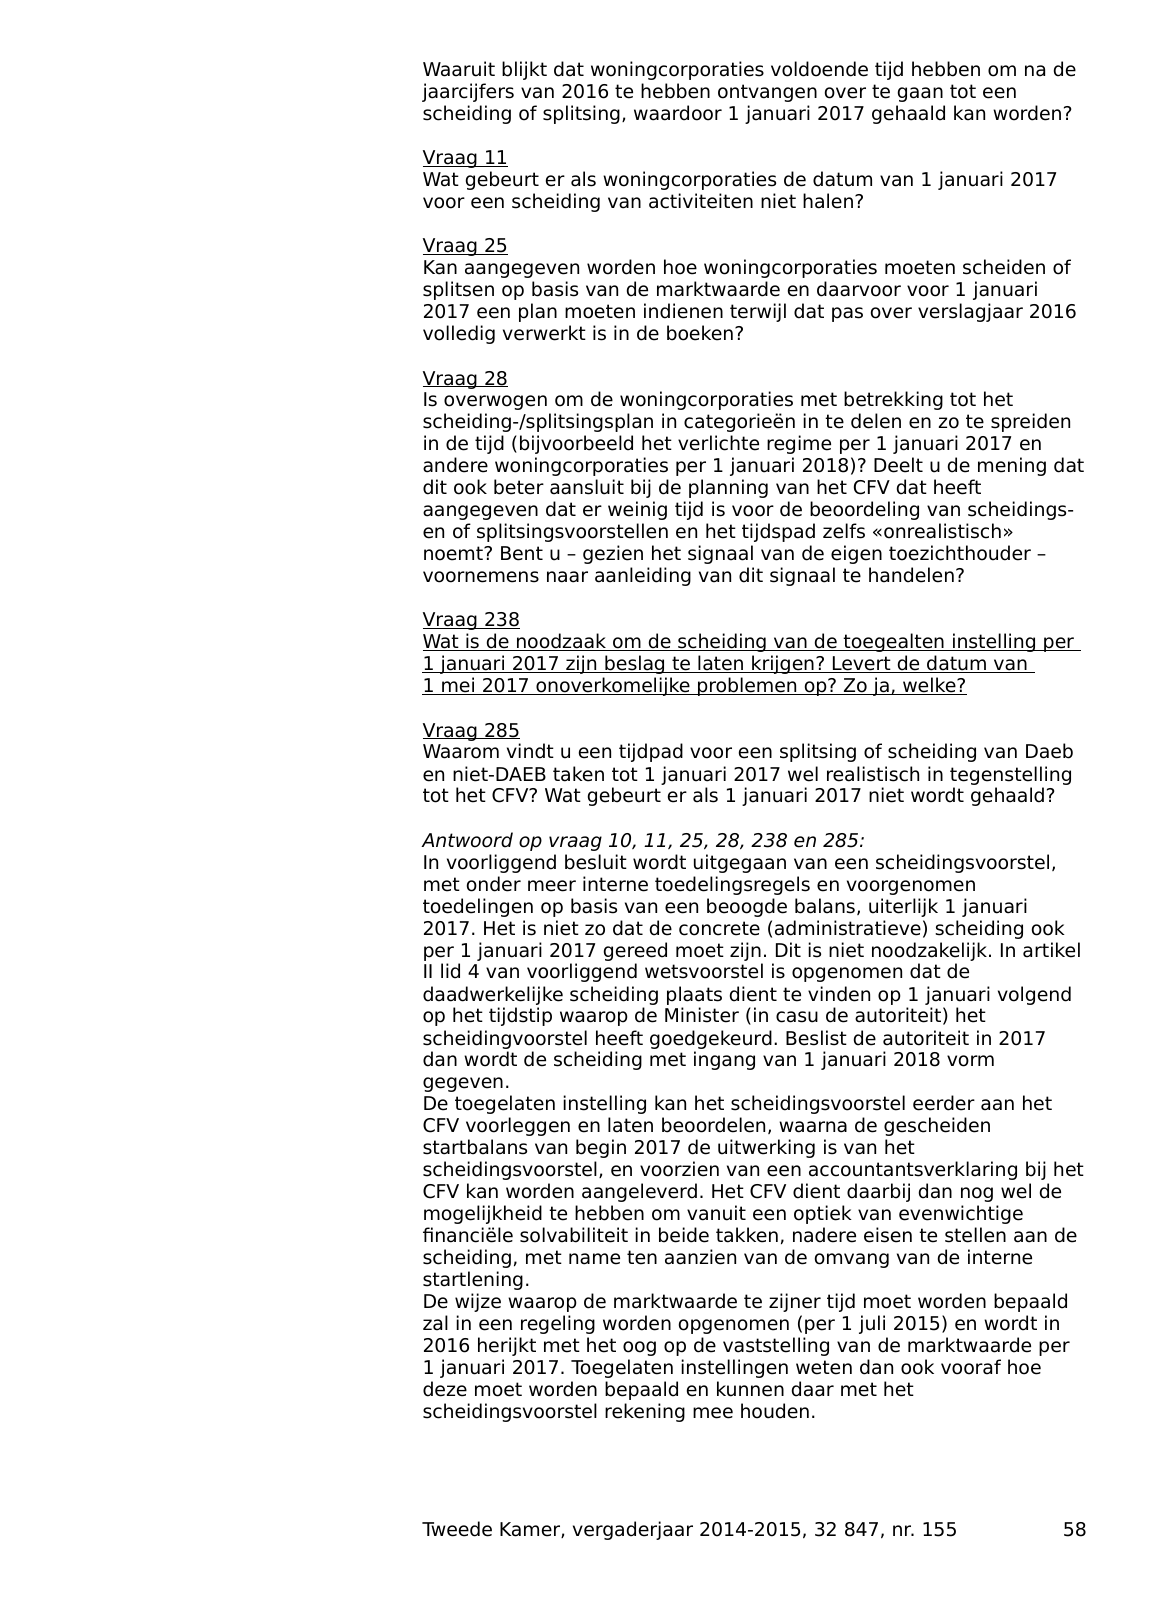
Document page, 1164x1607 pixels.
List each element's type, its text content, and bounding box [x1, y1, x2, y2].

text Waaruit blijkt dat woningcorporaties voldoende tijd hebben om na de jaarcijfers van 2016 te hebben ontvangen over te gaan tot een scheiding of splitsing, waardoor 1 januari 2017 gehaald kan worden? [422, 59, 1087, 125]
text Kan aangegeven worden hoe woningcorporaties moeten scheiden of splitsen op basis van de marktwaarde en daarvoor voor 1 januari 2017 een plan moeten indienen terwijl dat pas over verslagjaar 2016 volledig verwerkt is in de boeken? [422, 257, 1087, 345]
text In voorliggend besluit wordt uitgegaan van een scheidingsvoorstel, met onder meer interne toedelingsregels en voorgenomen toedelingen op basis van een beoogde balans, uiterlijk 1 januari 2017. Het is niet zo dat de concrete (administratieve) scheiding ook per 1 januari 2017 gereed moet zijn. Dit is niet noodzakelijk. In artikel II lid 4 van voorliggend wetsvoorstel is opgenomen dat de daadwerkelijke scheiding plaats dient te vinden op 1 januari volgend op het tijdstip waarop de Minister (in casu de autoriteit) het scheidingvoorstel heeft goedgekeurd. Beslist de autoriteit in 2017 dan wordt de scheiding met ingang van 1 januari 2018 vorm gegeven. [422, 852, 1087, 1093]
text Vraag 238 [422, 609, 1087, 631]
text Wat gebeurt er als woningcorporaties de datum van 1 januari 2017 voor een scheiding van activiteiten niet halen? [422, 169, 1087, 213]
text Is overwogen om de woningcorporaties met betrekking tot het scheiding-/splitsingsplan in categorieën in te delen en zo te spreiden in de tijd (bijvoorbeeld het verlichte regime per 1 januari 2017 en andere woningcorporaties per 1 januari 2018)? Deelt u de mening dat dit ook beter aansluit bij de planning van het CFV dat heeft aangegeven dat er weinig tijd is voor de beoordeling van scheidings- en of splitsingsvoorstellen en het tijdspad zelfs «onrealistisch» noemt? Bent u – gezien het signaal van de eigen toezichthouder – voornemens naar aanleiding van dit signaal te handelen? [422, 389, 1087, 587]
text Wat is de noodzaak om de scheiding van de toegealten instelling per 1 januari 2017 zijn beslag te laten krijgen? Levert de datum van 1 mei 2017 onoverkomelijke problemen op? Zo ja, welke? [422, 631, 1087, 697]
text De toegelaten instelling kan het scheidingsvoorstel eerder aan het CFV voorleggen en laten beoordelen, waarna de gescheiden startbalans van begin 2017 de uitwerking is van het scheidingsvoorstel, en voorzien van een accountantsverklaring bij het CFV kan worden aangeleverd. Het CFV dient daarbij dan nog wel de mogelijkheid te hebben om vanuit een optiek van evenwichtige financiële solvabiliteit in beide takken, nadere eisen te stellen aan de scheiding, met name ten aanzien van de omvang van de interne startlening. [422, 1093, 1087, 1291]
text Vraag 25 [422, 235, 1087, 257]
text Vraag 11 [422, 147, 1087, 169]
text Antwoord op vraag 10, 11, 25, 28, 238 en 285: [422, 829, 1087, 852]
text Vraag 285 [422, 719, 1087, 741]
text Vraag 28 [422, 367, 1087, 389]
text De wijze waarop de marktwaarde te zijner tijd moet worden bepaald zal in een regeling worden opgenomen (per 1 juli 2015) en wordt in 2016 herijkt met het oog op de vaststelling van de marktwaarde per 1 januari 2017. Toegelaten instellingen weten dan ook vooraf hoe deze moet worden bepaald en kunnen daar met het scheidingsvoorstel rekening mee houden. [422, 1291, 1087, 1423]
text Waarom vindt u een tijdpad voor een splitsing of scheiding van Daeb en niet-DAEB taken tot 1 januari 2017 wel realistisch in tegenstelling tot het CFV? Wat gebeurt er als 1 januari 2017 niet wordt gehaald? [422, 741, 1087, 807]
